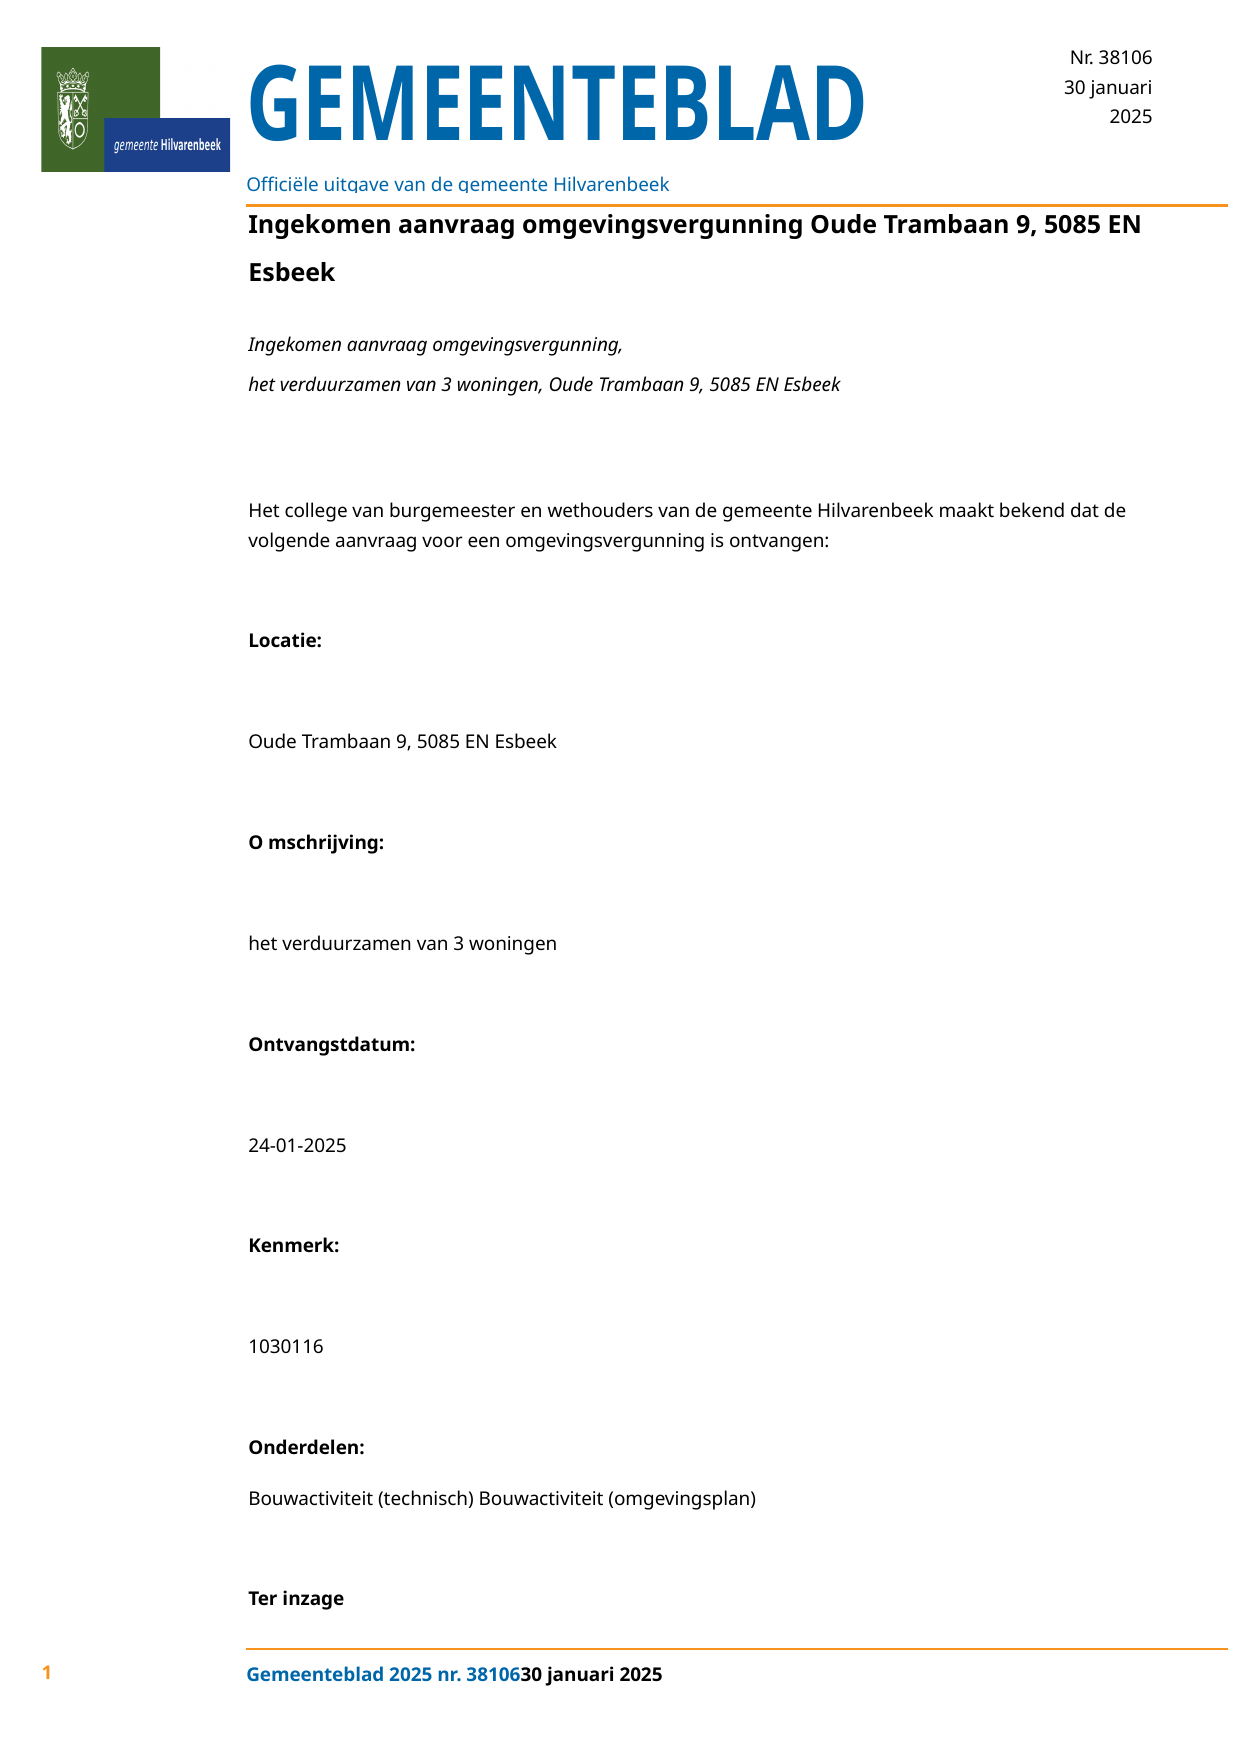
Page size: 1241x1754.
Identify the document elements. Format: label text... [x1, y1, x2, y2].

text Bouwactiviteit (technisch) Bouwactiviteit (omgevingsplan) [248, 1485, 1152, 1511]
text Locatie: [248, 628, 1152, 653]
text O mschrijving: [248, 829, 1152, 855]
text 24-01-2025 [248, 1132, 1152, 1158]
text Ter inzage [248, 1586, 1152, 1611]
text Ingekomen aanvraag omgevingsvergunning, [248, 331, 1152, 357]
text Ingekomen aanvraag omgevingsvergunning Oude Trambaan 9, 5085 EN Esbeek [248, 207, 1152, 288]
text Onderdelen: [248, 1434, 1152, 1460]
text Oude Trambaan 9, 5085 EN Esbeek [248, 728, 1152, 754]
text het verduurzamen van 3 woningen [248, 930, 1152, 956]
text Kenmerk: [248, 1233, 1152, 1258]
picture [41, 47, 231, 172]
text Ontvangstdatum: [248, 1031, 1152, 1057]
text het verduurzamen van 3 woningen, Oude Trambaan 9, 5085 EN Esbeek [248, 371, 1152, 396]
text Het college van burgemeester en wethouders van de gemeente Hilvarenbeek maakt bekend dat de volgende aanvraag voor een omgevingsvergunning is ontvangen: [248, 497, 1152, 553]
text 1030116 [248, 1333, 1152, 1359]
